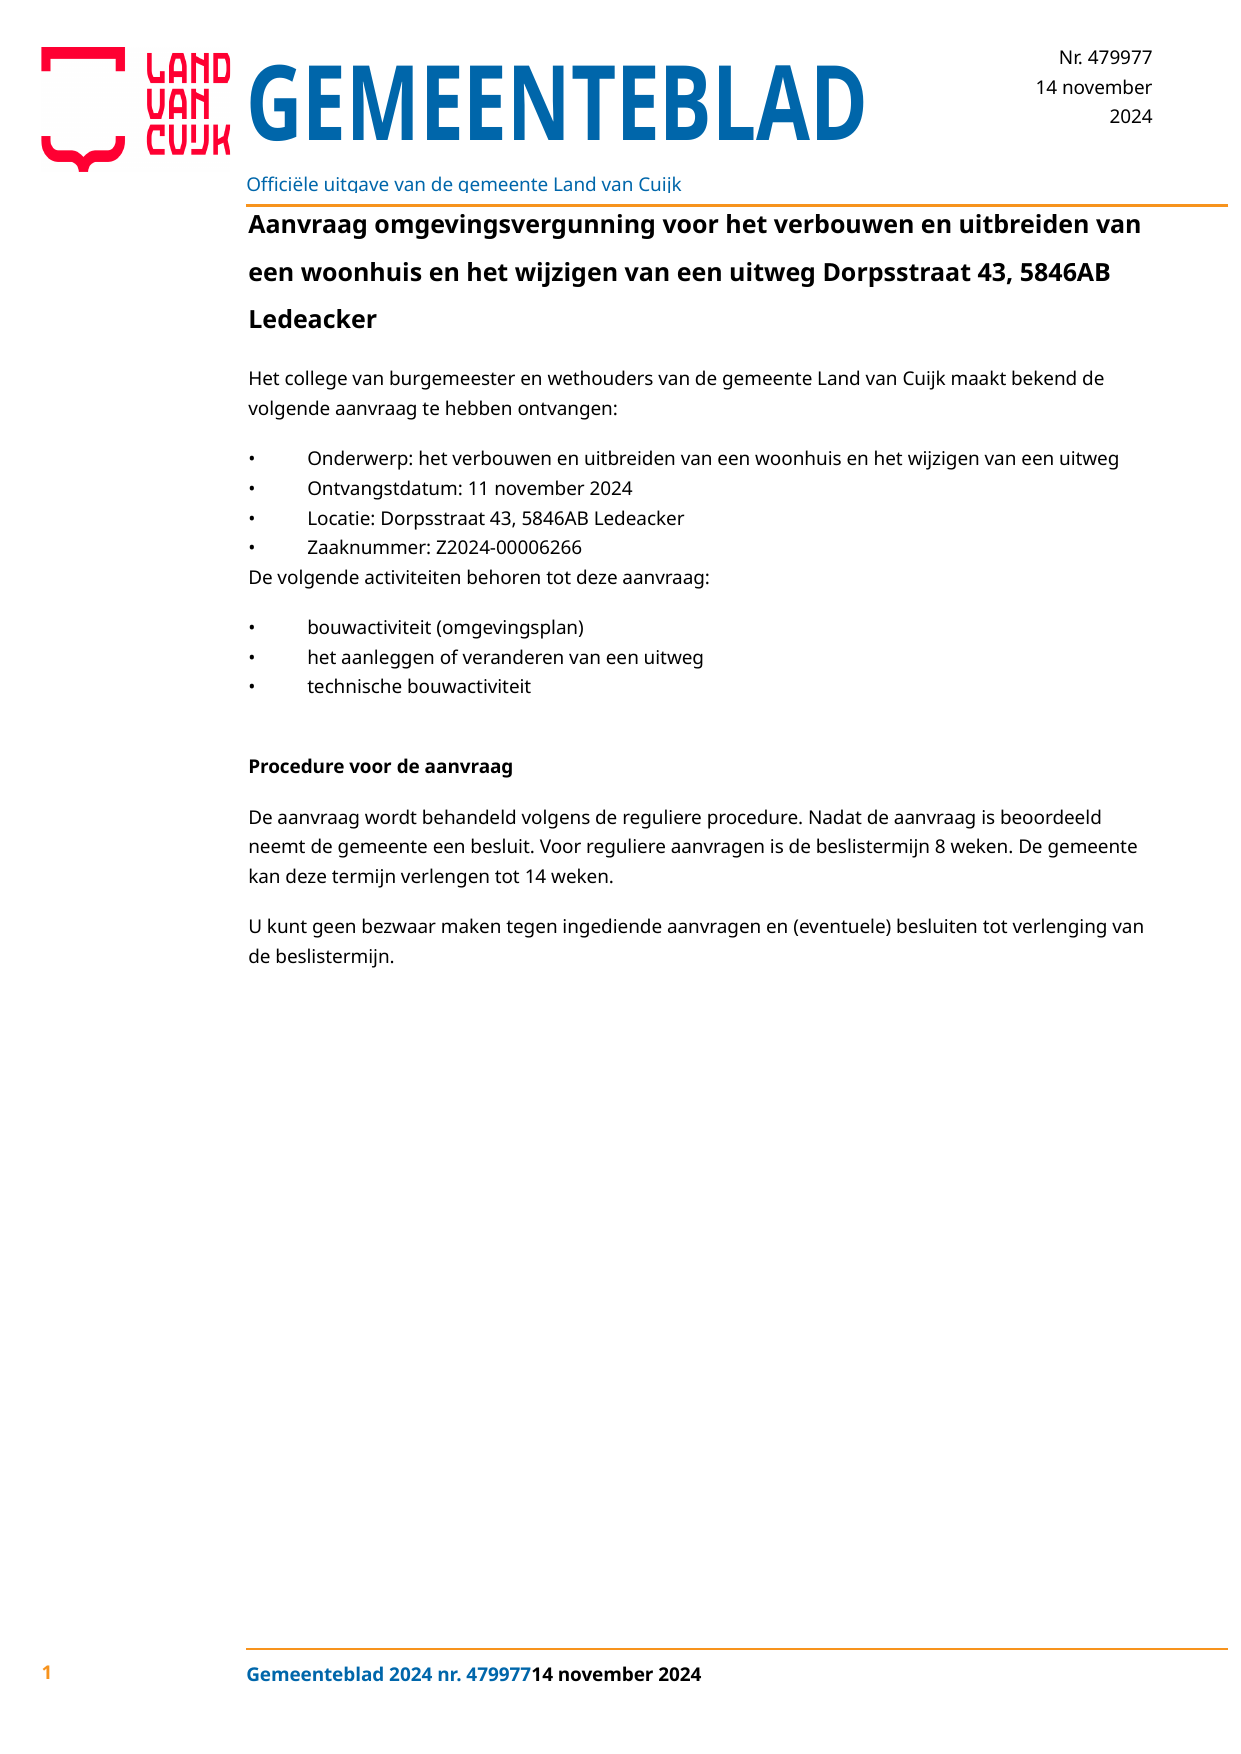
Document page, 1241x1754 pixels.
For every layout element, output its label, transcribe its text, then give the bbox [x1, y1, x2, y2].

picture [41, 47, 231, 172]
list het aanleggen of veranderen van een uitweg [248, 644, 1152, 669]
list Locatie: Dorpsstraat 43, 5846AB Ledeacker [248, 505, 1152, 530]
list bouwactiviteit (omgevingsplan) [248, 614, 1152, 640]
list technische bouwactiviteit [248, 673, 1152, 699]
text Aanvraag omgevingsvergunning voor het verbouwen en uitbreiden van een woonhuis en het wijzigen van een uitweg Dorpsstraat 43, 5846AB Ledeacker [248, 207, 1152, 336]
list Zaaknummer: Z2024-00006266 [248, 534, 1152, 560]
text U kunt geen bezwaar maken tegen ingediende aanvragen en (eventuele) besluiten tot verlenging van de beslistermijn. [248, 913, 1152, 969]
text Het college van burgemeester en wethouders van de gemeente Land van Cuijk maakt bekend de volgende aanvraag te hebben ontvangen: [248, 366, 1152, 421]
text Procedure voor de aanvraag [248, 753, 1152, 779]
text De volgende activiteiten behoren tot deze aanvraag: [248, 564, 1152, 589]
list Onderwerp: het verbouwen en uitbreiden van een woonhuis en het wijzigen van een uitweg [248, 446, 1152, 471]
list Ontvangstdatum: 11 november 2024 [248, 475, 1152, 501]
text De aanvraag wordt behandeld volgens de reguliere procedure. Nadat de aanvraag is beoordeeld neemt de gemeente een besluit. Voor reguliere aanvragen is de beslistermijn 8 weken. De gemeente kan deze termijn verlengen tot 14 weken. [248, 804, 1152, 889]
